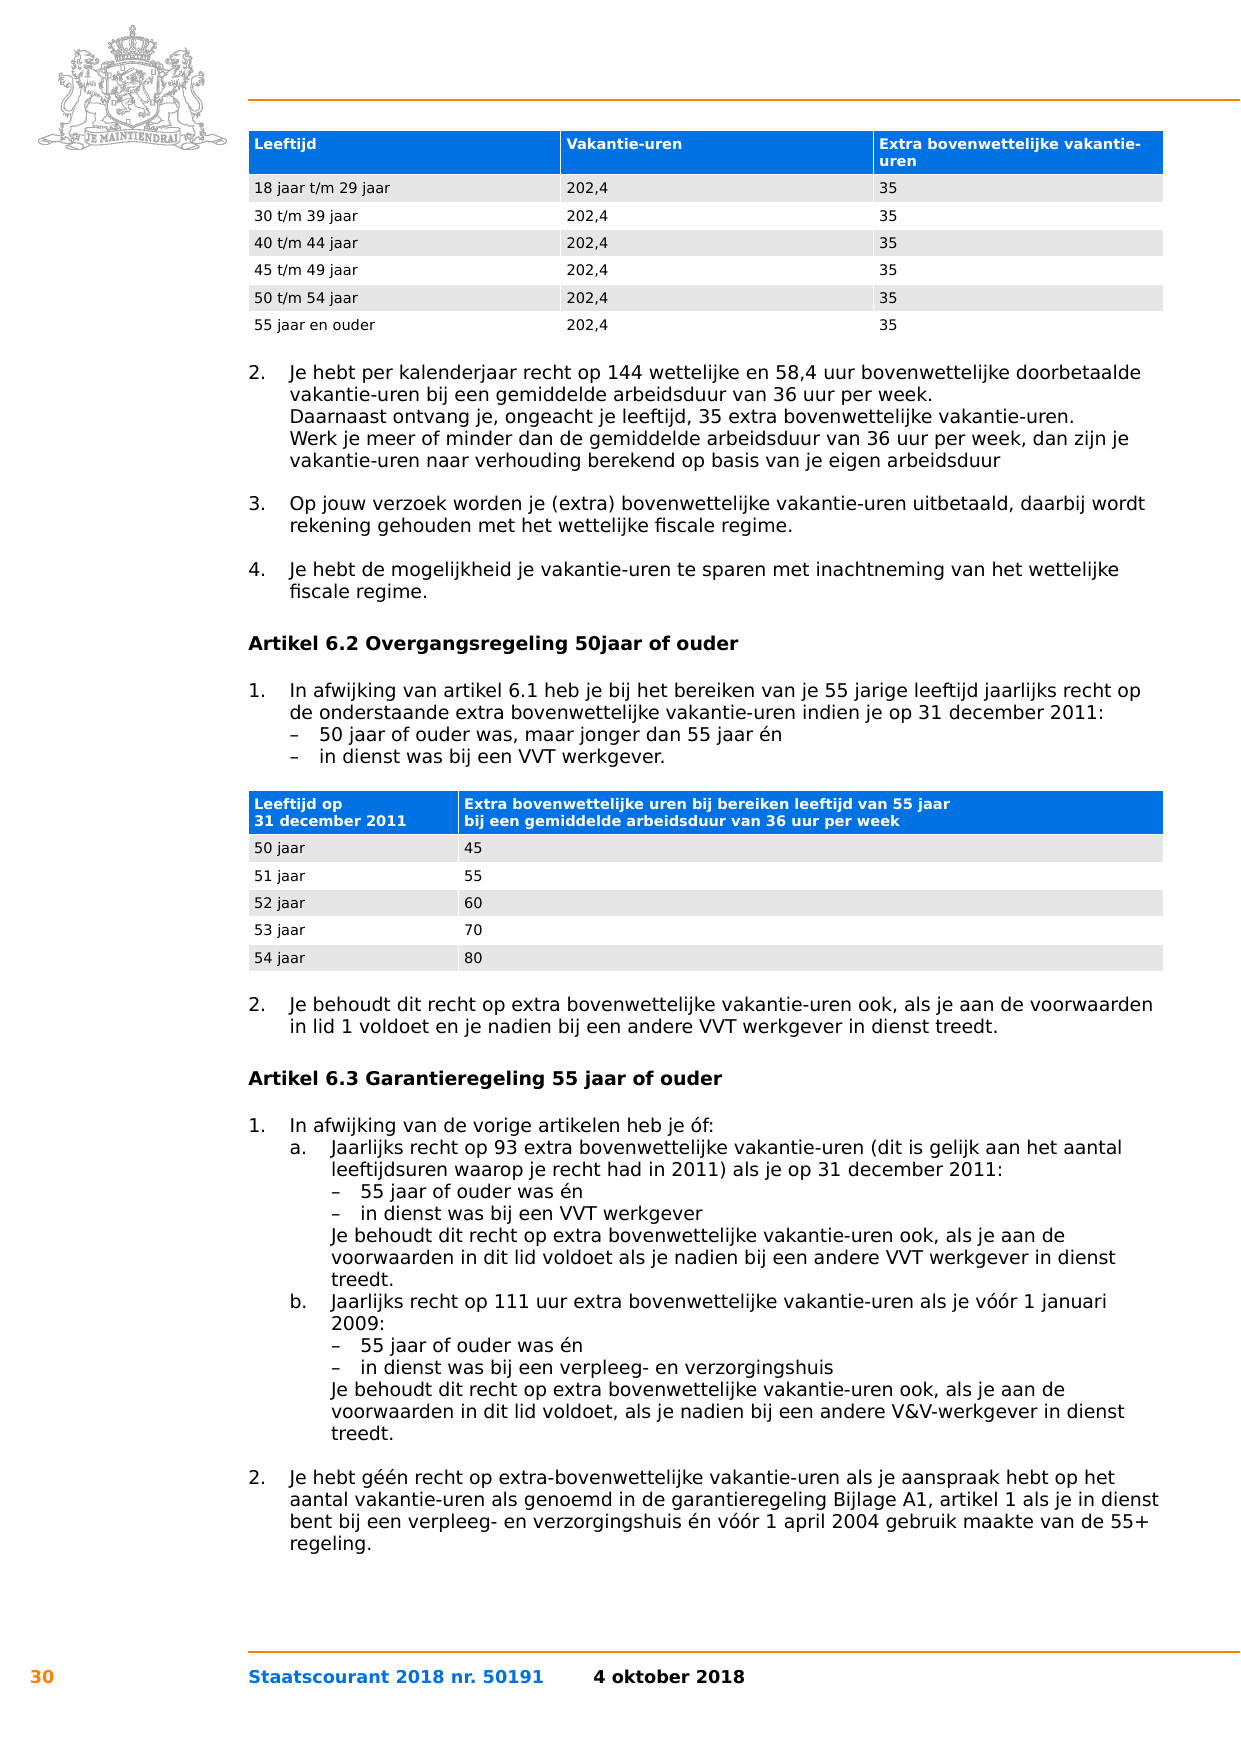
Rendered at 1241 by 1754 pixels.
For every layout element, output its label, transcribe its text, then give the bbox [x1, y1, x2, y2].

text – 55 jaar of ouder was én [331, 1335, 1163, 1357]
subtitle Artikel 6.3 Garantieregeling 55 jaar of ouder [248, 1068, 1163, 1090]
text Je behoudt dit recht op extra bovenwettelijke vakantie-uren ook, als je aan de voorwaarden in dit lid voldoet als je nadien bij een andere VVT werkgever in dienst treedt. [331, 1225, 1163, 1291]
table_cell 202,4 [561, 203, 873, 229]
text 4. Je hebt de mogelijkheid je vakantie-uren te sparen met inachtneming van het wettelijke fiscale regime. [248, 559, 1163, 603]
table_cell 202,4 [561, 258, 873, 284]
text b. Jaarlijks recht op 111 uur extra bovenwettelijke vakantie-uren als je vóór 1 januari 2009: [289, 1291, 1163, 1335]
text Je behoudt dit recht op extra bovenwettelijke vakantie-uren ook, als je aan de voorwaarden in dit lid voldoet, als je nadien bij een andere V&V-werkgever in dienst treedt. [331, 1379, 1163, 1445]
table_cell 202,4 [561, 285, 873, 311]
table_cell 50 t/m 54 jaar [249, 285, 560, 311]
table_cell 70 [459, 918, 1163, 944]
table_cell 18 jaar t/m 29 jaar [249, 175, 560, 202]
table_cell 202,4 [561, 230, 873, 256]
table_cell 35 [874, 258, 1163, 284]
text 3. Op jouw verzoek worden je (extra) bovenwettelijke vakantie-uren uitbetaald, daarbij wordt rekening gehouden met het wettelijke fiscale regime. [248, 493, 1163, 537]
table_header Leeftijd [249, 131, 560, 174]
text – in dienst was bij een VVT werkgever. [289, 746, 1163, 768]
text 2. Je hebt géén recht op extra-bovenwettelijke vakantie-uren als je aanspraak hebt op het aantal vakantie-uren als genoemd in de garantieregeling Bijlage A1, artikel 1 als je in dienst bent bij een verpleeg- en verzorgingshuis én vóór 1 april 2004 gebruik maakte van de 55+ regeling. [248, 1467, 1163, 1554]
text Daarnaast ontvang je, ongeacht je leeftijd, 35 extra bovenwettelijke vakantie-uren. [289, 406, 1163, 427]
table_cell 35 [874, 203, 1163, 229]
table_cell 35 [874, 312, 1163, 339]
table_header Extra bovenwettelijke uren bij bereiken leeftijd van 55 jaar bij een gemiddelde arbeidsduur van 36 uur per week [459, 791, 1163, 834]
table_cell 35 [874, 230, 1163, 256]
table_cell 202,4 [561, 175, 873, 202]
text – in dienst was bij een VVT werkgever [331, 1203, 1163, 1225]
table_header Leeftijd op 31 december 2011 [249, 791, 458, 834]
table_cell 35 [874, 285, 1163, 311]
table_cell 202,4 [561, 312, 873, 339]
table_cell 55 jaar en ouder [249, 312, 560, 339]
table_cell 51 jaar [249, 863, 458, 889]
table_cell 40 t/m 44 jaar [249, 230, 560, 256]
subtitle Artikel 6.2 Overgangsregeling 50jaar of ouder [248, 633, 1163, 655]
table_cell 52 jaar [249, 890, 458, 916]
table_cell 45 t/m 49 jaar [249, 258, 560, 284]
table_header Extra bovenwettelijke vakantie-uren [874, 131, 1163, 174]
text Werk je meer of minder dan de gemiddelde arbeidsduur van 36 uur per week, dan zijn je vakantie-uren naar verhouding berekend op basis van je eigen arbeidsduur [289, 427, 1163, 471]
text – 50 jaar of ouder was, maar jonger dan 55 jaar én [289, 724, 1163, 746]
text – 55 jaar of ouder was én [331, 1181, 1163, 1203]
table_cell 80 [459, 945, 1163, 971]
text 2. Je hebt per kalenderjaar recht op 144 wettelijke en 58,4 uur bovenwettelijke doorbetaalde vakantie-uren bij een gemiddelde arbeidsduur van 36 uur per week. [248, 362, 1163, 406]
table_cell 60 [459, 890, 1163, 916]
table_cell 55 [459, 863, 1163, 889]
text 1. In afwijking van artikel 6.1 heb je bij het bereiken van je 55 jarige leeftijd jaarlijks recht op de onderstaande extra bovenwettelijke vakantie-uren indien je op 31 december 2011: [248, 680, 1163, 724]
table_cell 30 t/m 39 jaar [249, 203, 560, 229]
text – in dienst was bij een verpleeg- en verzorgingshuis [331, 1357, 1163, 1379]
text 1. In afwijking van de vorige artikelen heb je óf: [248, 1115, 1163, 1137]
table_cell 35 [874, 175, 1163, 202]
table_cell 53 jaar [249, 918, 458, 944]
table_header Vakantie-uren [561, 131, 873, 174]
table_cell 50 jaar [249, 835, 458, 862]
table_cell 45 [459, 835, 1163, 862]
text 2. Je behoudt dit recht op extra bovenwettelijke vakantie-uren ook, als je aan de voorwaarden in lid 1 voldoet en je nadien bij een andere VVT werkgever in dienst treedt. [248, 994, 1163, 1038]
picture [38, 25, 227, 150]
table_cell 54 jaar [249, 945, 458, 971]
text a. Jaarlijks recht op 93 extra bovenwettelijke vakantie-uren (dit is gelijk aan het aantal leeftijdsuren waarop je recht had in 2011) als je op 31 december 2011: [289, 1137, 1163, 1181]
